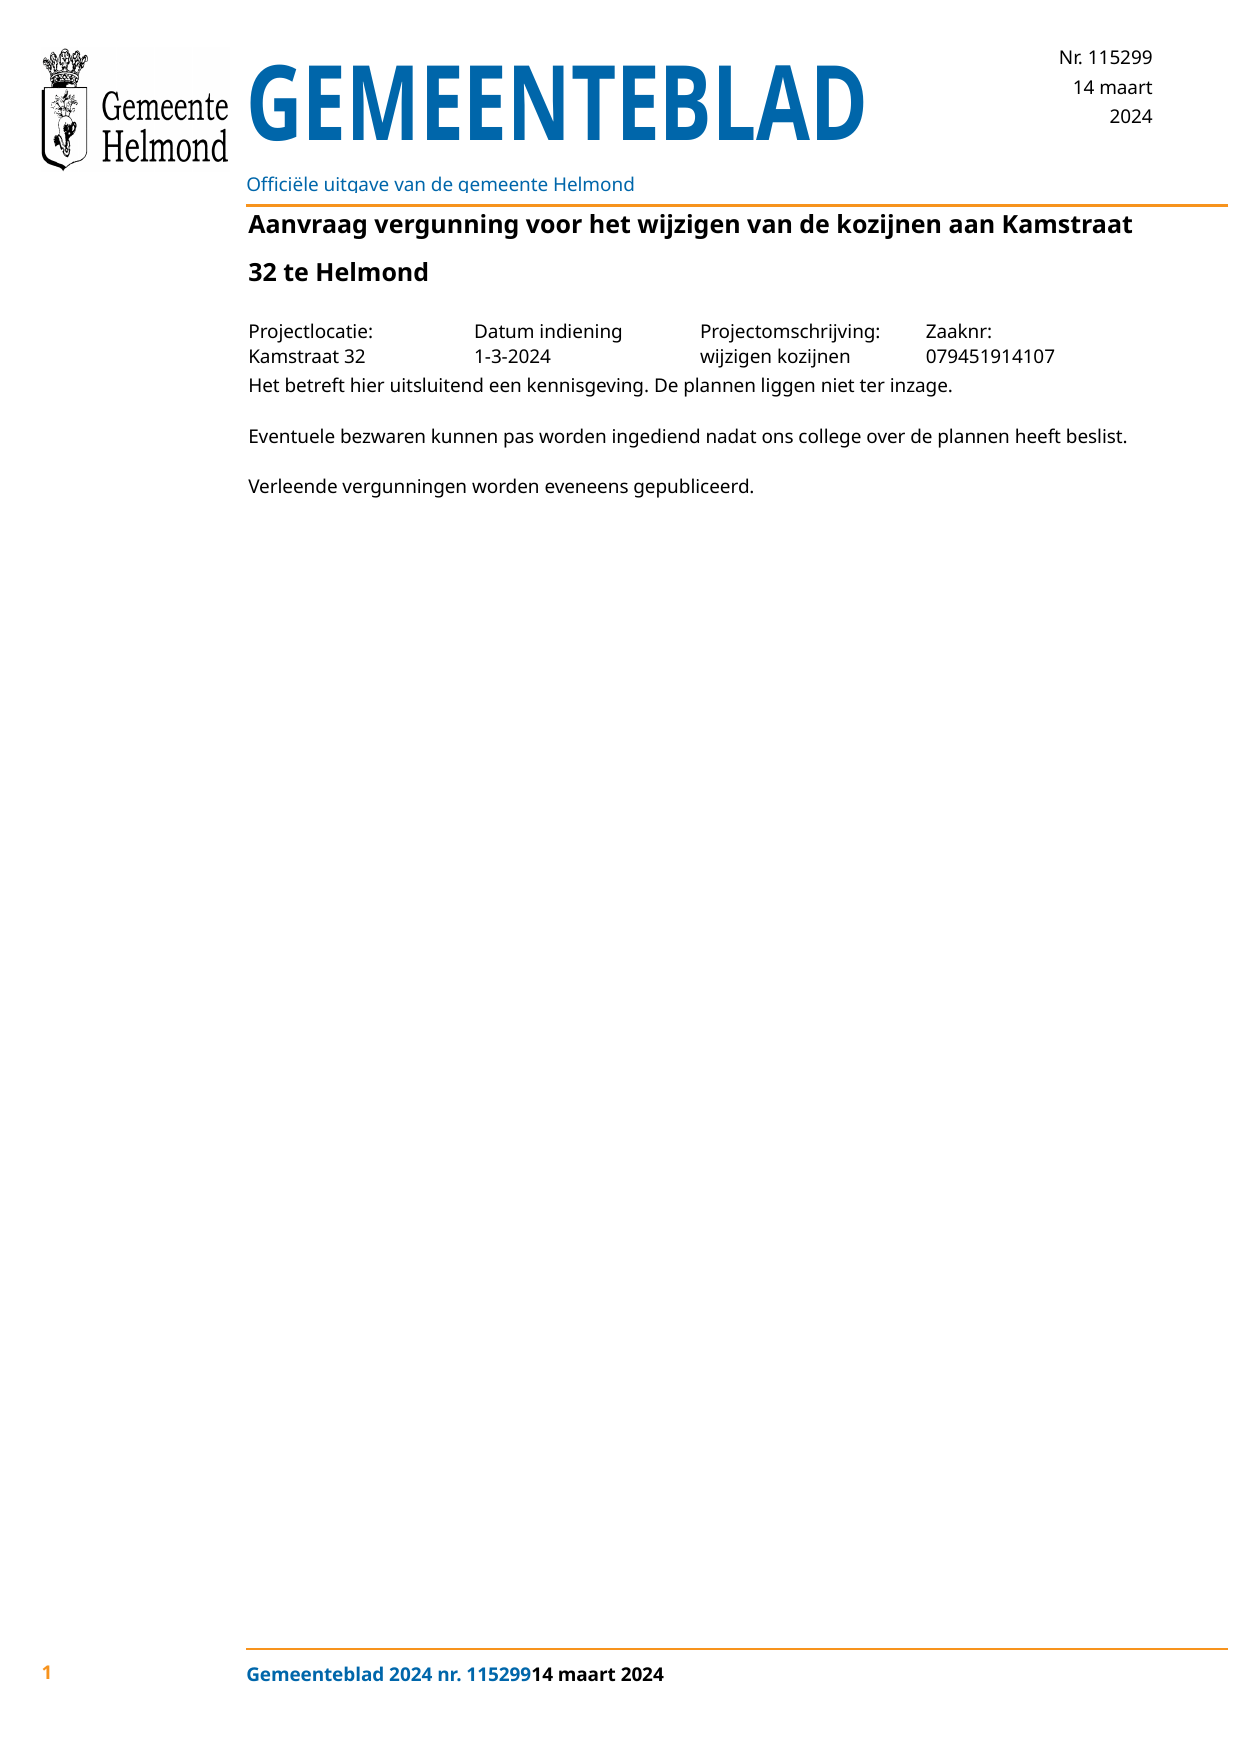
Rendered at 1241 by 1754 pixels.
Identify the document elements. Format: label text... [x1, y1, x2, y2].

picture [41, 47, 231, 172]
table_header Projectlocatie: [248, 318, 474, 344]
text Verleende vergunningen worden eveneens gepubliceerd. [248, 473, 1152, 499]
table_cell Kamstraat 32 [248, 344, 474, 369]
text Aanvraag vergunning voor het wijzigen van de kozijnen aan Kamstraat 32 te Helmond [248, 207, 1152, 288]
table_header Projectomschrijving: [700, 318, 926, 344]
table_header Zaaknr: [926, 318, 1152, 344]
table_cell wijzigen kozijnen [700, 344, 926, 369]
table_header Datum indiening [474, 318, 700, 344]
text Eventuele bezwaren kunnen pas worden ingediend nadat ons college over de plannen heeft beslist. [248, 423, 1152, 449]
table_cell 1-3-2024 [474, 344, 700, 369]
text Het betreft hier uitsluitend een kennisgeving. De plannen liggen niet ter inzage. [248, 373, 1152, 398]
table_cell 079451914107 [926, 344, 1152, 369]
